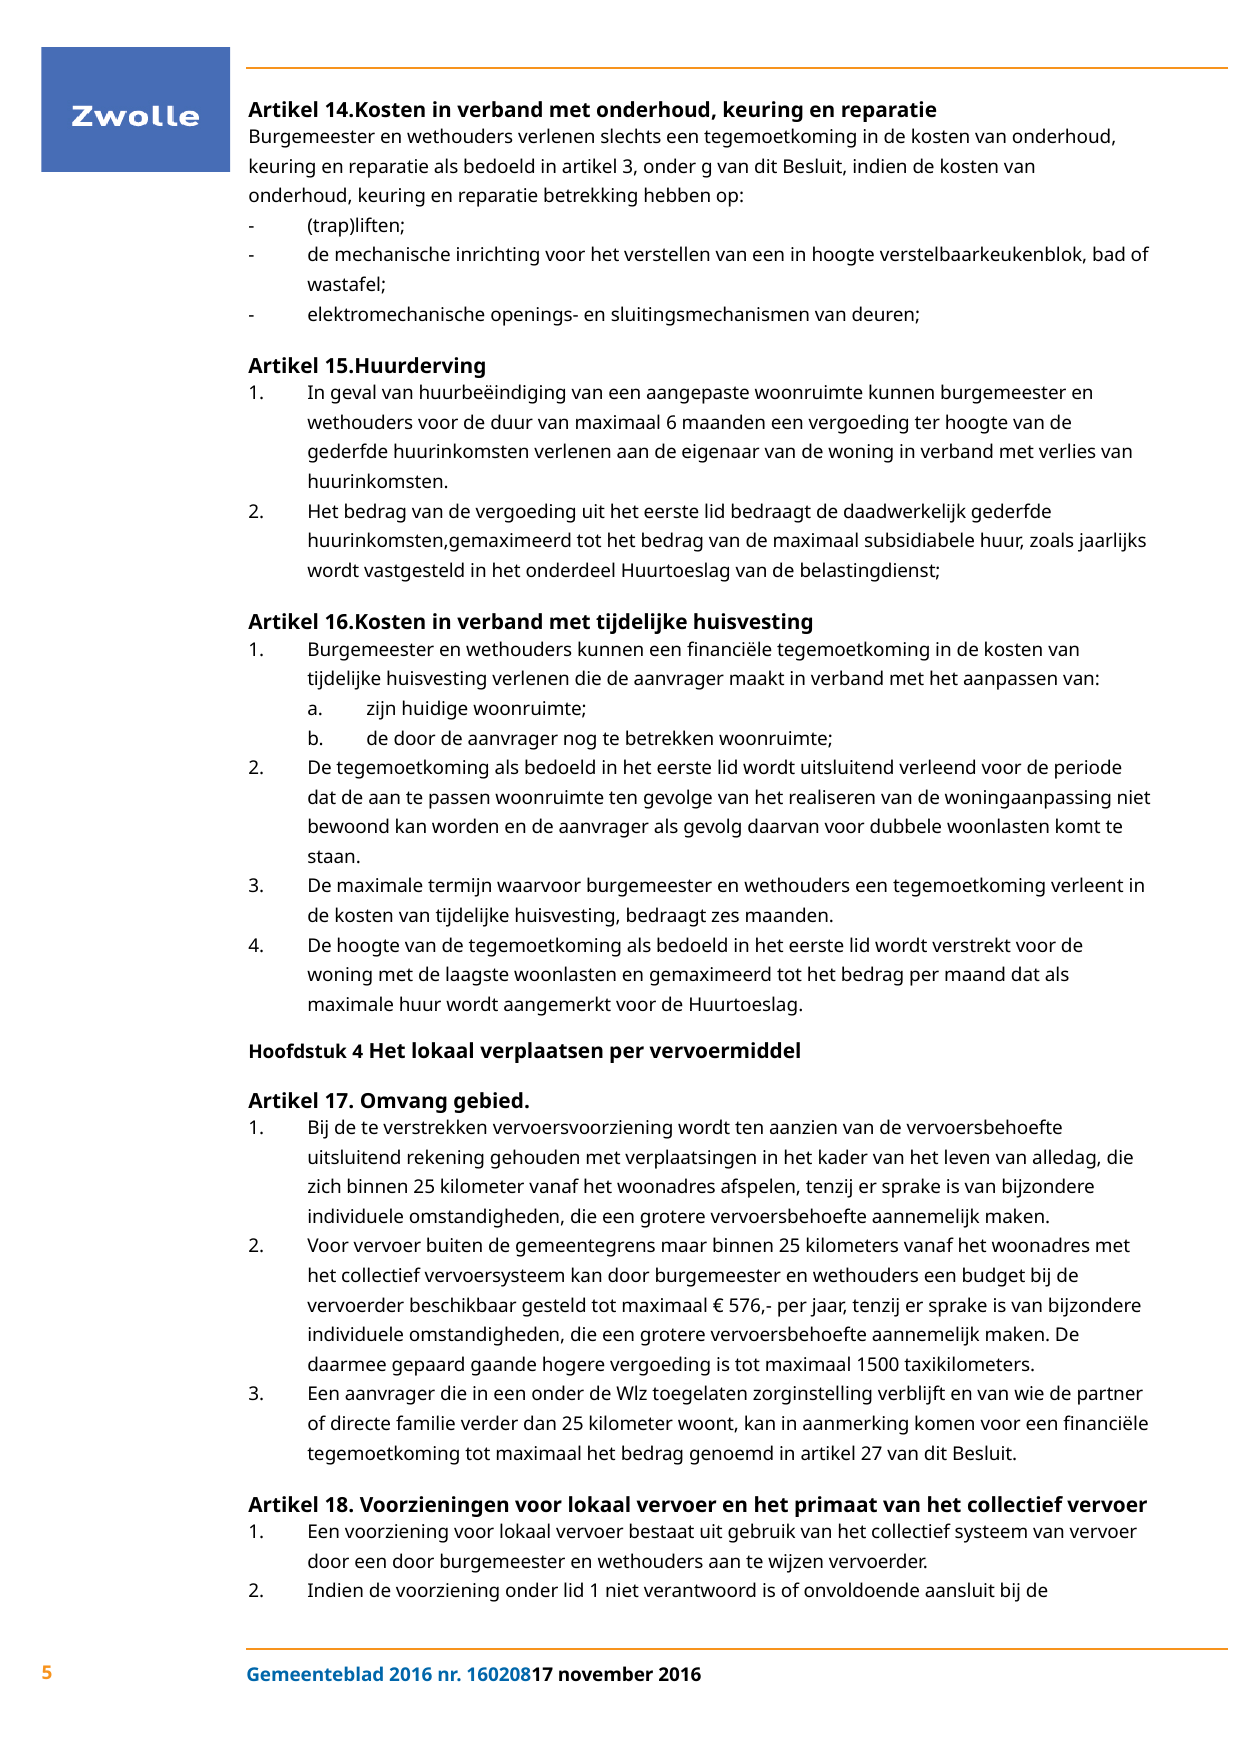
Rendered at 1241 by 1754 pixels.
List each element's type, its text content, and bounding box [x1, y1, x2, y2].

list Een voorziening voor lokaal vervoer bestaat uit gebruik van het collectief systeem van vervoer door een door burgemeester en wethouders aan te wijzen vervoerder. [248, 1518, 1152, 1574]
list Voor vervoer buiten de gemeentegrens maar binnen 25 kilometers vanaf het woonadres met het collectief vervoersysteem kan door burgemeester en wethouders een budget bij de vervoerder beschikbaar gesteld tot maximaal € 576,- per jaar, tenzij er sprake is van bijzondere individuele omstandigheden, die een grotere vervoersbehoefte aannemelijk maken. De daarmee gepaard gaande hogere vergoeding is tot maximaal 1500 taxikilometers. [248, 1233, 1152, 1377]
list Bij de te verstrekken vervoersvoorziening wordt ten aanzien van de vervoersbehoefte uitsluitend rekening gehouden met verplaatsingen in het kader van het leven van alledag, die zich binnen 25 kilometer vanaf het woonadres afspelen, tenzij er sprake is van bijzondere individuele omstandigheden, die een grotere vervoersbehoefte aannemelijk maken. [248, 1114, 1152, 1229]
list De tegemoetkoming als bedoeld in het eerste lid wordt uitsluitend verleend voor de periode dat de aan te passen woonruimte ten gevolge van het realiseren van de woningaanpassing niet bewoond kan worden en de aanvrager als gevolg daarvan voor dubbele woonlasten komt te staan. [248, 754, 1152, 869]
list In geval van huurbeëindiging van een aangepaste woonruimte kunnen burgemeester en wethouders voor de duur van maximaal 6 maanden een vergoeding ter hoogte van de gederfde huurinkomsten verlenen aan de eigenaar van de woning in verband met verlies van huurinkomsten. [248, 379, 1152, 494]
list de door de aanvrager nog te betrekken woonruimte; [307, 725, 1152, 750]
list (trap)liften; [248, 212, 1152, 238]
text Artikel 16.Kosten in verband met tijdelijke huisvesting [248, 607, 1152, 636]
list Een aanvrager die in een onder de Wlz toegelaten zorginstelling verblijft en van wie de partner of directe familie verder dan 25 kilometer woont, kan in aanmerking komen voor een financiële tegemoetkoming tot maximaal het bedrag genoemd in artikel 27 van dit Besluit. [248, 1381, 1152, 1465]
picture [41, 47, 231, 172]
text Hoofdstuk 4 Het lokaal verplaatsen per vervoermiddel [248, 1037, 1152, 1065]
list De hoogte van de tegemoetkoming als bedoeld in het eerste lid wordt verstrekt voor de woning met de laagste woonlasten en gemaximeerd tot het bedrag per maand dat als maximale huur wordt aangemerkt voor de Huurtoeslag. [248, 932, 1152, 1017]
text onderhoud, keuring en reparatie betrekking hebben op: [248, 182, 1152, 208]
list de mechanische inrichting voor het verstellen van een in hoogte verstelbaarkeukenblok, bad of wastafel; [248, 242, 1152, 297]
list zijn huidige woonruimte; [307, 695, 1152, 721]
text Artikel 17. Omvang gebied. [248, 1086, 1152, 1114]
text Burgemeester en wethouders verlenen slechts een tegemoetkoming in de kosten van onderhoud, [248, 123, 1152, 149]
list Het bedrag van de vergoeding uit het eerste lid bedraagt de daadwerkelijk gederfde huurinkomsten,gemaximeerd tot het bedrag van de maximaal subsidiabele huur, zoals jaarlijks wordt vastgesteld in het onderdeel Huurtoeslag van de belastingdienst; [248, 498, 1152, 583]
list De maximale termijn waarvoor burgemeester en wethouders een tegemoetkoming verleent in de kosten van tijdelijke huisvesting, bedraagt zes maanden. [248, 873, 1152, 928]
text Artikel 14.Kosten in verband met onderhoud, keuring en reparatie [248, 95, 1152, 123]
text Artikel 18. Voorzieningen voor lokaal vervoer en het primaat van het collectief vervoer [248, 1490, 1152, 1518]
list elektromechanische openings- en sluitingsmechanismen van deuren; [248, 301, 1152, 326]
list Burgemeester en wethouders kunnen een financiële tegemoetkoming in de kosten van tijdelijke huisvesting verlenen die de aanvrager maakt in verband met het aanpassen van: [248, 636, 1152, 691]
text Artikel 15.Huurderving [248, 351, 1152, 379]
list Indien de voorziening onder lid 1 niet verantwoord is of onvoldoende aansluit bij de [248, 1578, 1152, 1603]
text keuring en reparatie als bedoeld in artikel 3, onder g van dit Besluit, indien de kosten van [248, 153, 1152, 178]
